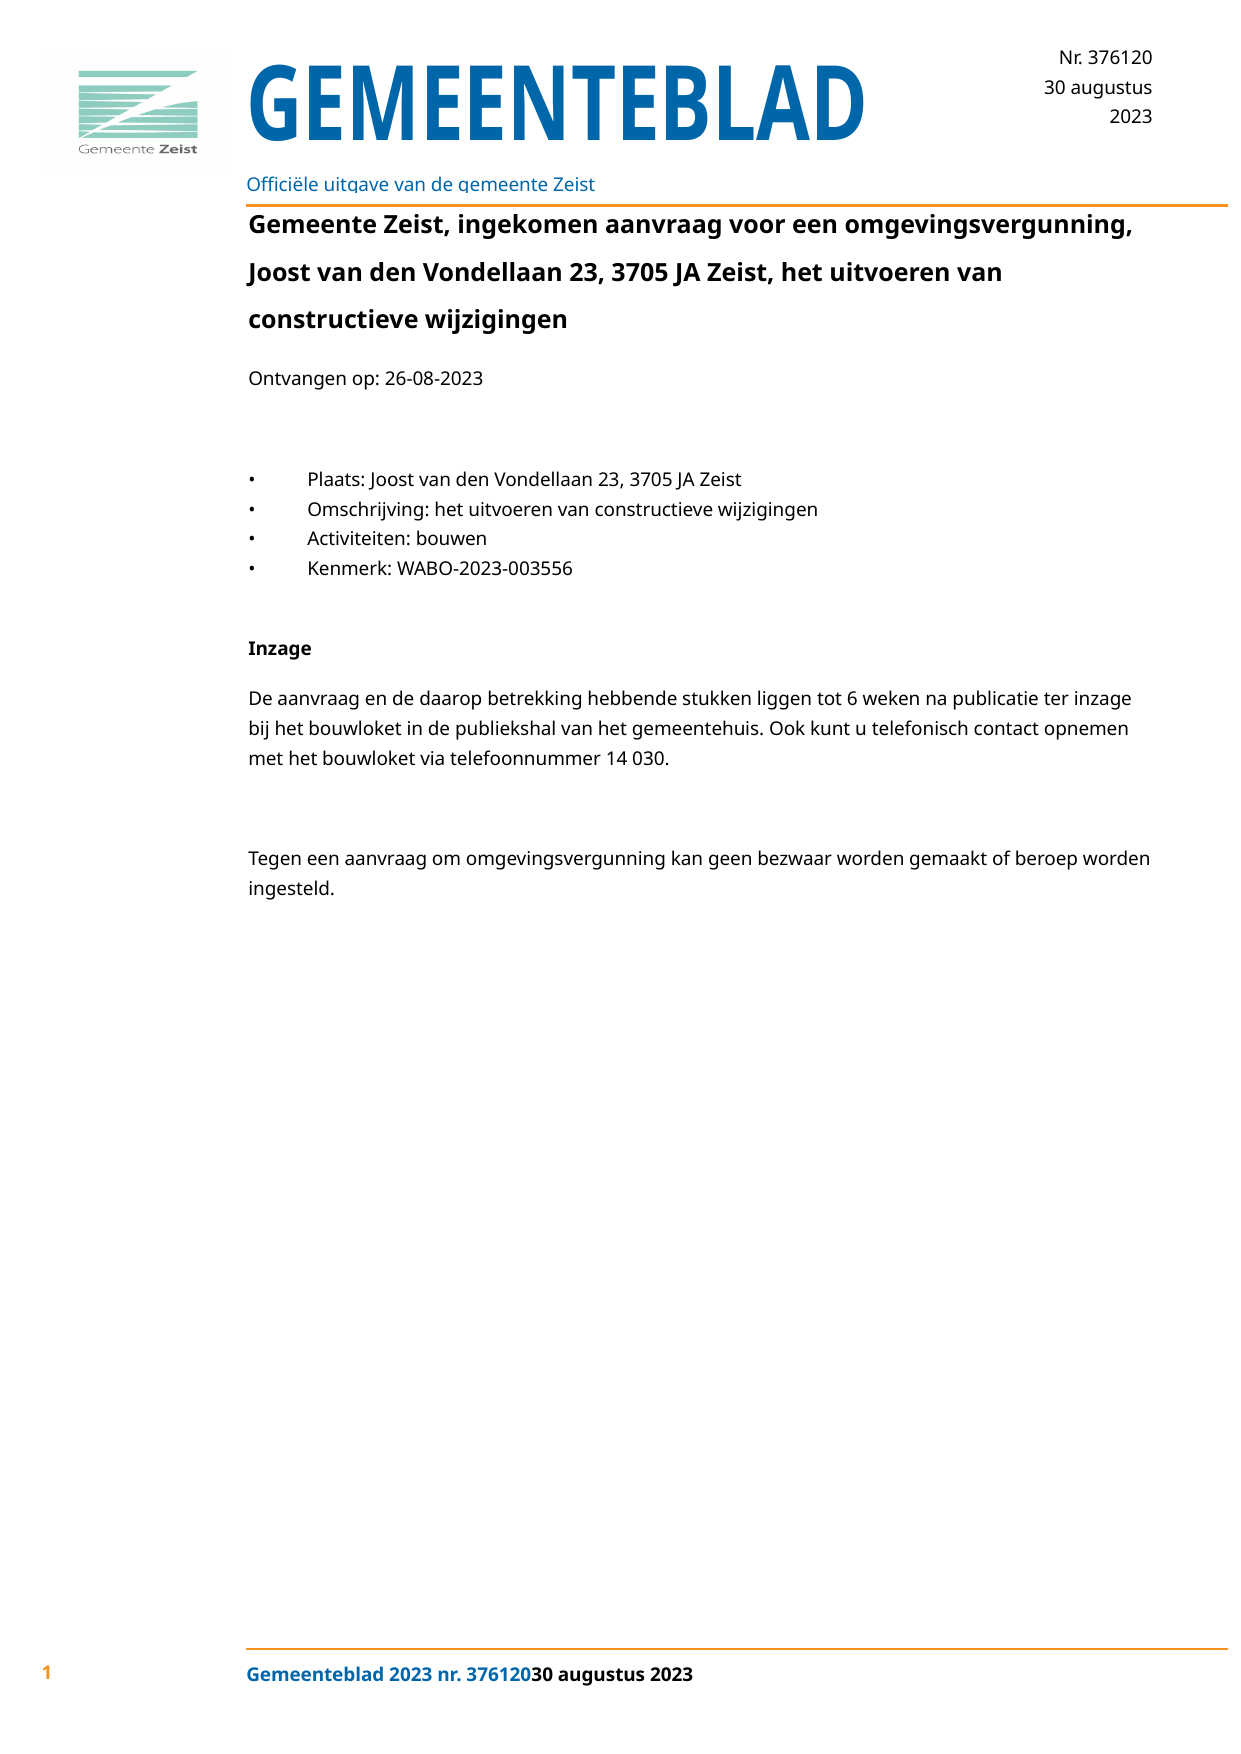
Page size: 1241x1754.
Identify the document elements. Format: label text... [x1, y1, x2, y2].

list Activiteiten: bouwen [248, 526, 1152, 551]
list Omschrijving: het uitvoeren van constructieve wijzigingen [248, 496, 1152, 522]
text Inzage [248, 635, 1152, 661]
text Gemeente Zeist, ingekomen aanvraag voor een omgevingsvergunning, Joost van den Vondellaan 23, 3705 JA Zeist, het uitvoeren van constructieve wijzigingen [248, 207, 1152, 336]
list Kenmerk: WABO-2023-003556 [248, 555, 1152, 581]
text De aanvraag en de daarop betrekking hebbende stukken liggen tot 6 weken na publicatie ter inzage bij het bouwloket in de publiekshal van het gemeentehuis. Ook kunt u telefonisch contact opnemen met het bouwloket via telefoonnummer 14 030. [248, 686, 1152, 770]
list Plaats: Joost van den Vondellaan 23, 3705 JA Zeist [248, 466, 1152, 492]
text Tegen een aanvraag om omgevingsvergunning kan geen bezwaar worden gemaakt of beroep worden ingesteld. [248, 846, 1152, 901]
picture [41, 47, 231, 172]
text Ontvangen op: 26-08-2023 [248, 366, 1152, 391]
